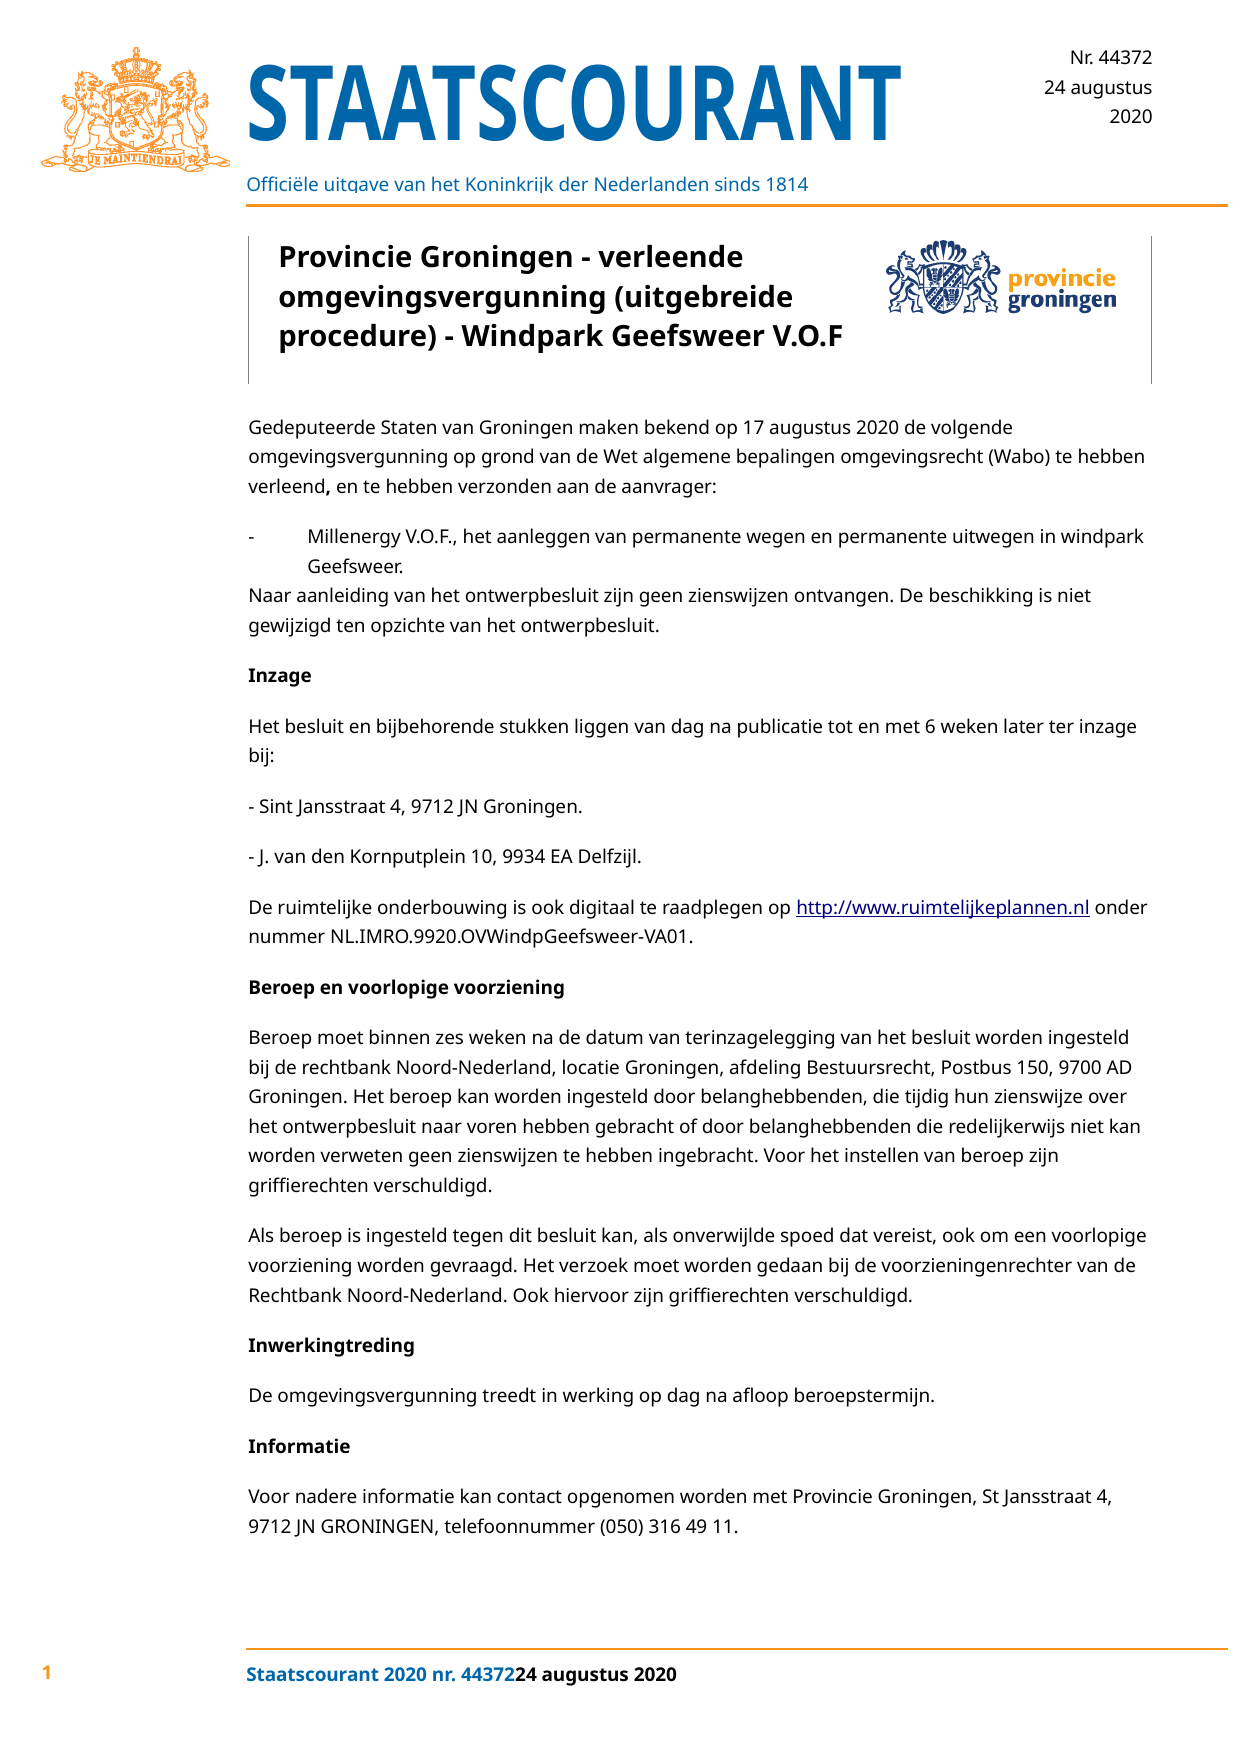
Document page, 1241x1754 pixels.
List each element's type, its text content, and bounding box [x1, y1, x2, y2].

text Gedeputeerde Staten van Groningen maken bekend op 17 augustus 2020 de volgende omgevingsvergunning op grond van de Wet algemene bepalingen omgevingsrecht (Wabo) te hebben verleend, en te hebben verzonden aan de aanvrager: [248, 414, 1152, 499]
text De omgevingsvergunning treedt in werking op dag na afloop beroepstermijn. [248, 1383, 1152, 1408]
table_header Provincie Groningen - verleende omgevingsvergunning (uitgebreide procedure) - Windpark Geefsweer V.O.F [249, 236, 850, 384]
text - J. van den Kornputplein 10, 9934 EA Delfzijl. [248, 843, 1152, 869]
text Voor nadere informatie kan contact opgenomen worden met Provincie Groningen, St Jansstraat 4, 9712 JN GRONINGEN, telefoonnummer (050) 316 49 11. [248, 1483, 1152, 1539]
text Inwerkingtreding [248, 1332, 1152, 1358]
text Als beroep is ingesteld tegen dit besluit kan, als onverwijlde spoed dat vereist, ook om een voorlopige voorziening worden gevraagd. Het verzoek moet worden gedaan bij de voorzieningenrechter van de Rechtbank Noord-Nederland. Ook hiervoor zijn griffierechten verschuldigd. [248, 1223, 1152, 1308]
text Inzage [248, 663, 1152, 688]
text Beroep moet binnen zes weken na de datum van terinzagelegging van het besluit worden ingesteld bij de rechtbank Noord-Nederland, locatie Groningen, afdeling Bestuursrecht, Postbus 150, 9700 AD Groningen. Het beroep kan worden ingesteld door belanghebbenden, die tijdig hun zienswijze over het ontwerpbesluit naar voren hebben gebracht of door belanghebbenden die redelijkerwijs niet kan worden verweten geen zienswijzen te hebben ingebracht. Voor het instellen van beroep zijn griffierechten verschuldigd. [248, 1024, 1152, 1198]
text Naar aanleiding van het ontwerpbesluit zijn geen zienswijzen ontvangen. De beschikking is niet gewijzigd ten opzichte van het ontwerpbesluit. [248, 583, 1152, 638]
text Beroep en voorlopige voorziening [248, 974, 1152, 1000]
text Het besluit en bijbehorende stukken liggen van dag na publicatie tot en met 6 weken later ter inzage bij: [248, 713, 1152, 768]
table_header [850, 236, 1151, 384]
text De ruimtelijke onderbouwing is ook digitaal te raadplegen op http://www.ruimtelijkeplannen.nl onder nummer NL.IMRO.9920.OVWindpGeefsweer-VA01. [248, 894, 1152, 949]
picture [882, 236, 1119, 316]
picture [41, 47, 231, 172]
text - Sint Jansstraat 4, 9712 JN Groningen. [248, 793, 1152, 819]
text Informatie [248, 1433, 1152, 1459]
list Millenergy V.O.F., het aanleggen van permanente wegen en permanente uitwegen in windpark Geefsweer. [248, 523, 1152, 579]
